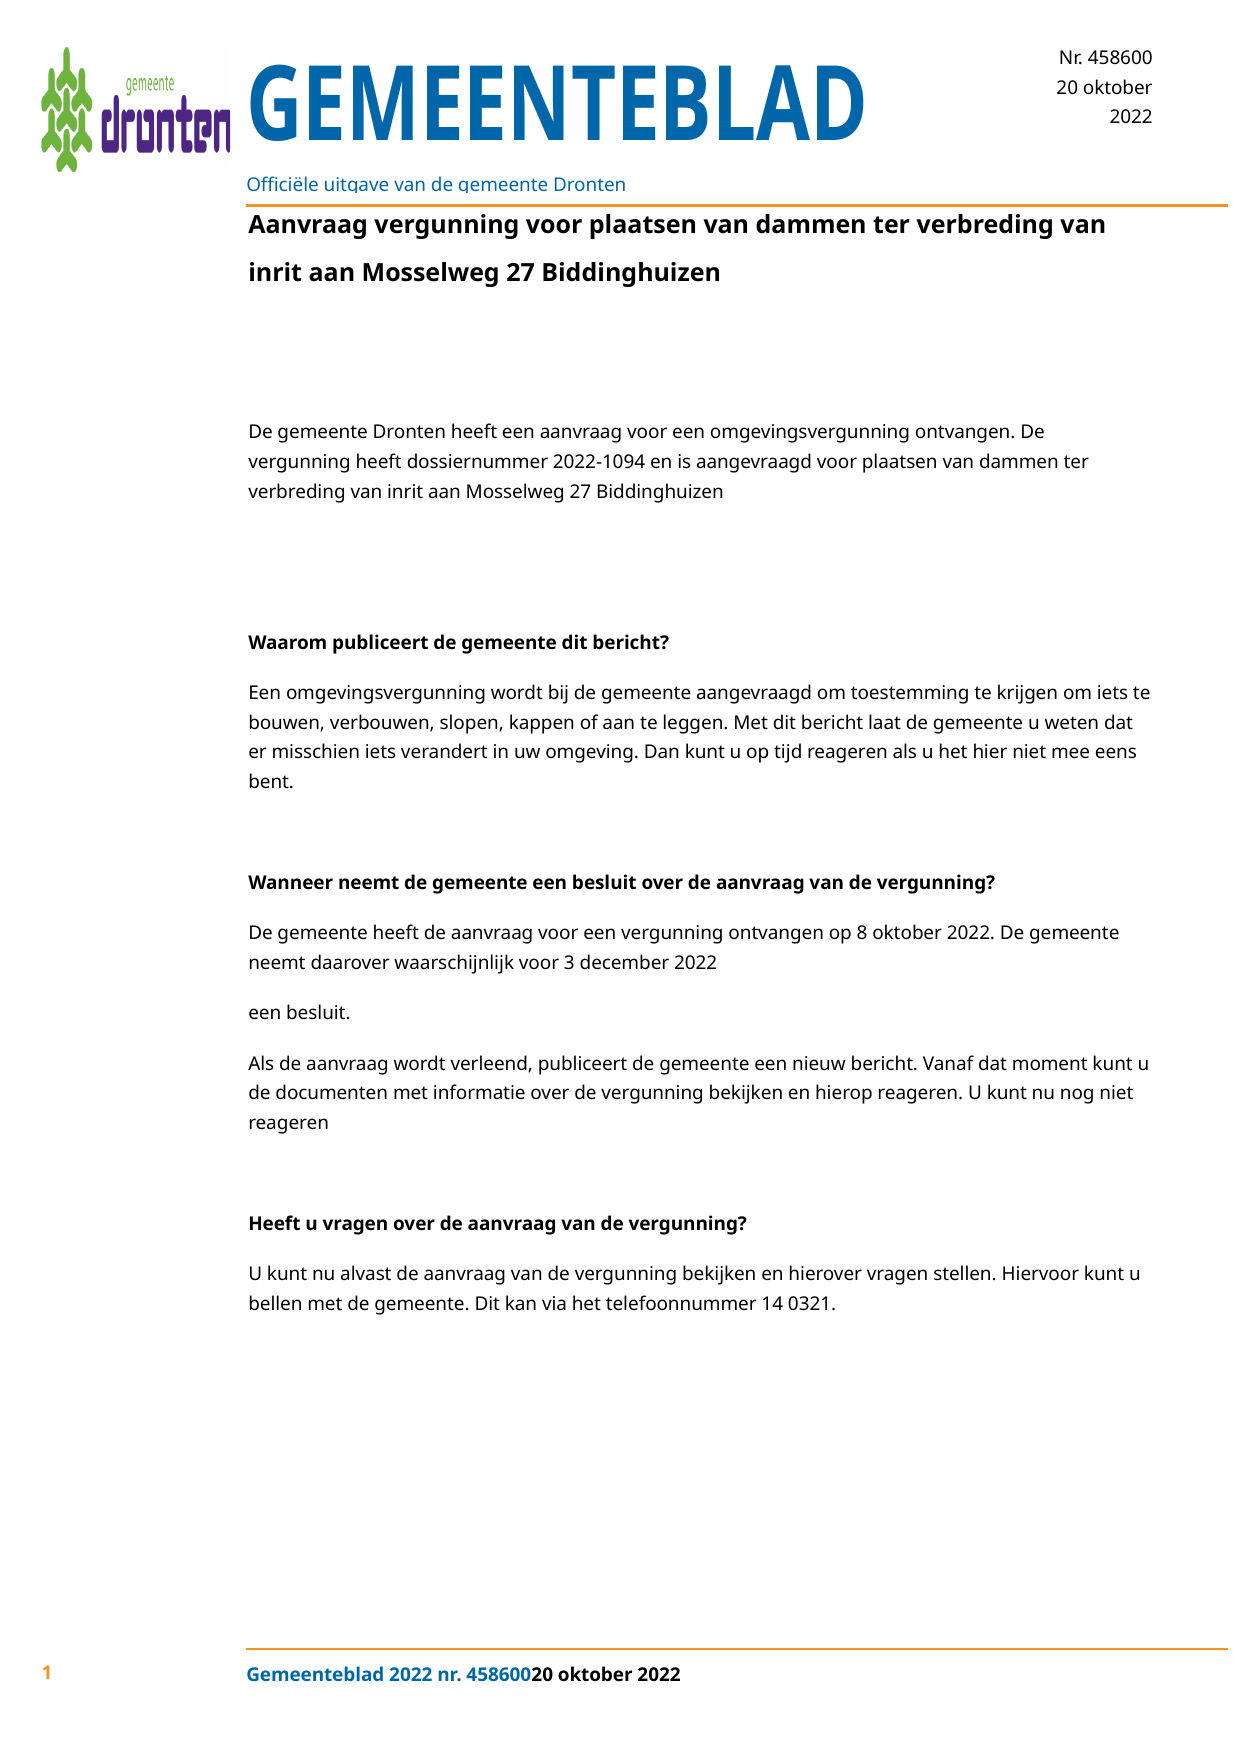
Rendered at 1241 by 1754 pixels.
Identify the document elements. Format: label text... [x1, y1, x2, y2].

text Waarom publiceert de gemeente dit bericht? [248, 629, 1152, 655]
text Als de aanvraag wordt verleend, publiceert de gemeente een nieuw bericht. Vanaf dat moment kunt u de documenten met informatie over de vergunning bekijken en hierop reageren. U kunt nu nog niet reageren [248, 1050, 1152, 1135]
picture [41, 47, 231, 172]
text U kunt nu alvast de aanvraag van de vergunning bekijken en hierover vragen stellen. Hiervoor kunt u bellen met de gemeente. Dit kan via het telefoonnummer 14 0321. [248, 1260, 1152, 1316]
text Een omgevingsvergunning wordt bij de gemeente aangevraagd om toestemming te krijgen om iets te bouwen, verbouwen, slopen, kappen of aan te leggen. Met dit bericht laat de gemeente u weten dat er misschien iets verandert in uw omgeving. Dan kunt u op tijd reageren als u het hier niet mee eens bent. [248, 679, 1152, 794]
text De gemeente Dronten heeft een aanvraag voor een omgevingsvergunning ontvangen. De vergunning heeft dossiernummer 2022-1094 en is aangevraagd voor plaatsen van dammen ter verbreding van inrit aan Mosselweg 27 Biddinghuizen [248, 419, 1152, 504]
text De gemeente heeft de aanvraag voor een vergunning ontvangen op 8 oktober 2022. De gemeente neemt daarover waarschijnlijk voor 3 december 2022 [248, 919, 1152, 975]
text een besluit. [248, 999, 1152, 1025]
text Heeft u vragen over de aanvraag van de vergunning? [248, 1210, 1152, 1236]
text Wanneer neemt de gemeente een besluit over de aanvraag van de vergunning? [248, 869, 1152, 895]
text Aanvraag vergunning voor plaatsen van dammen ter verbreding van inrit aan Mosselweg 27 Biddinghuizen [248, 207, 1152, 288]
